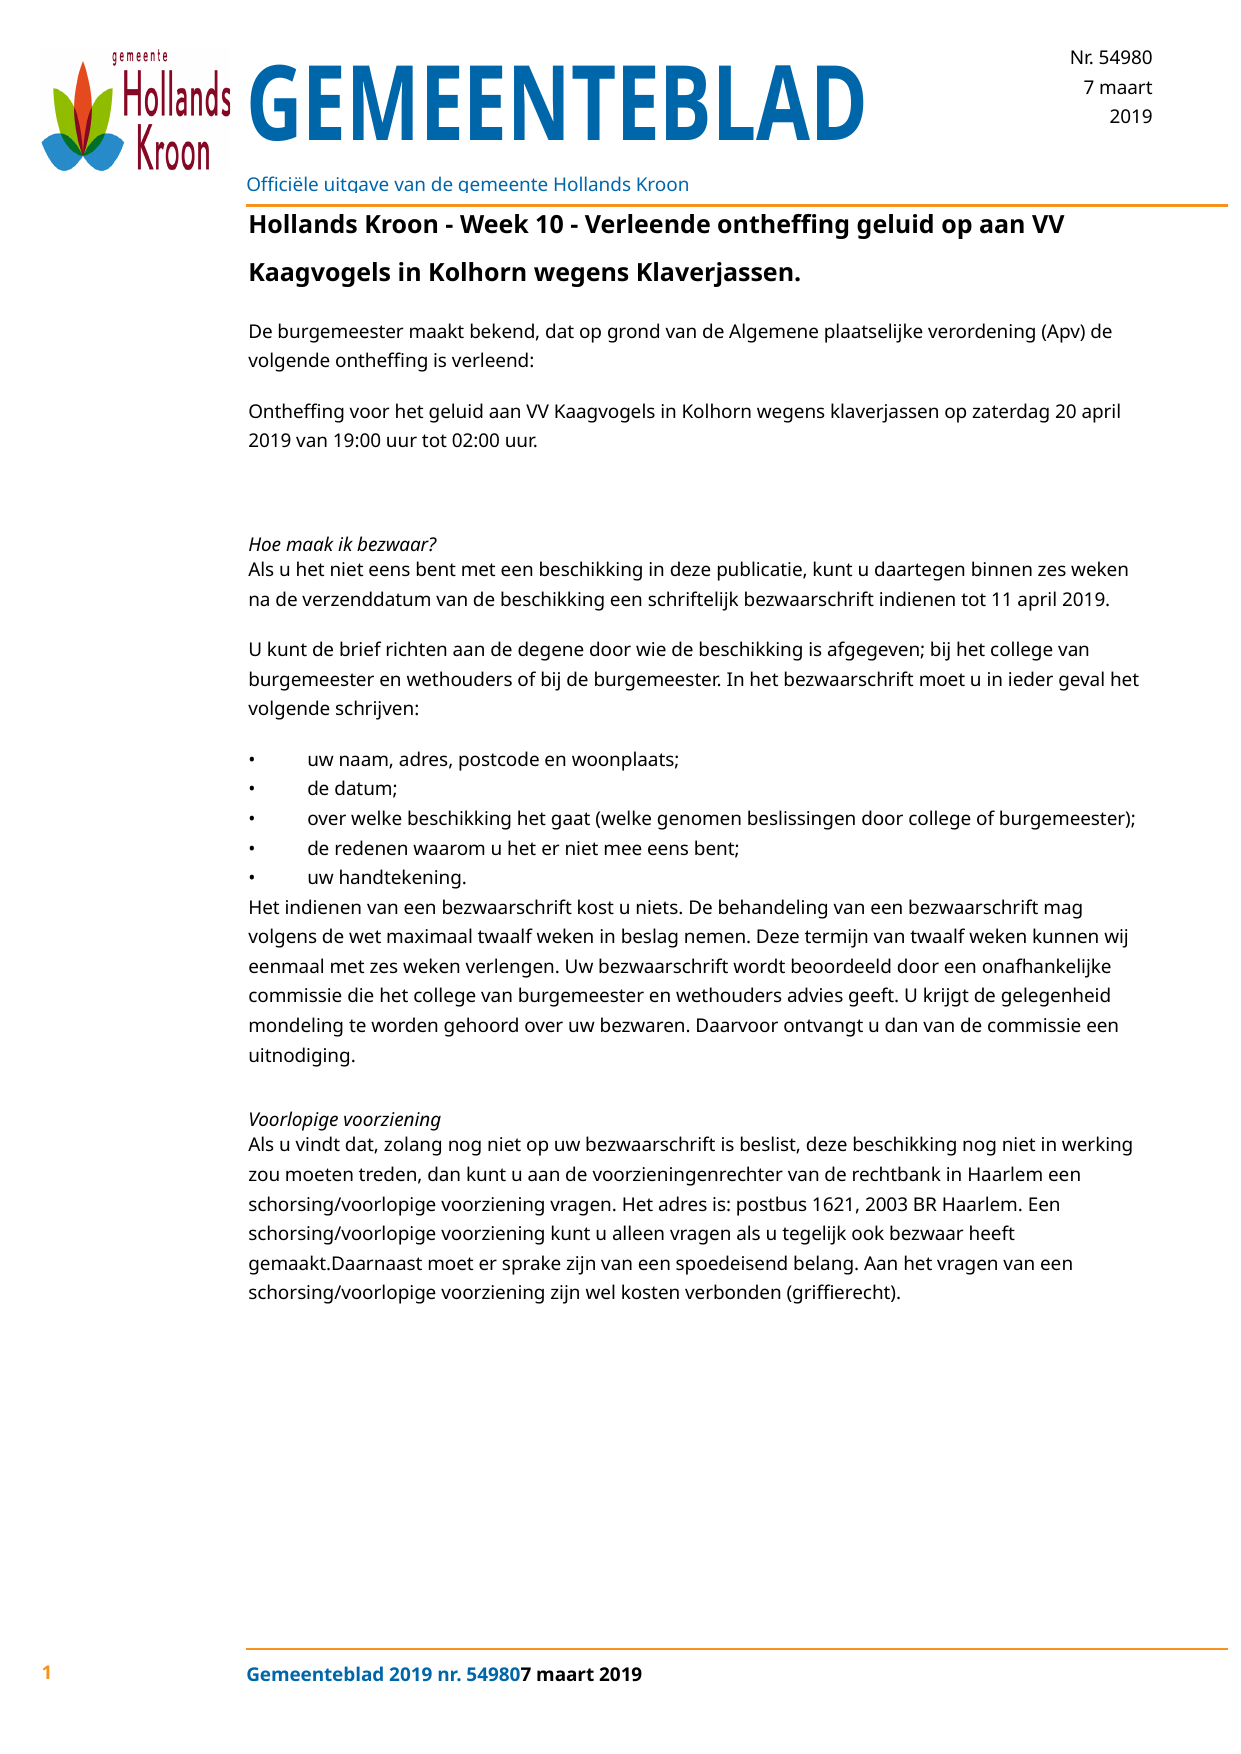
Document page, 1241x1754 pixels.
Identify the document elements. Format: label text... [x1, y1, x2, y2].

text Hoe maak ik bezwaar? [248, 531, 1152, 556]
text Het indienen van een bezwaarschrift kost u niets. De behandeling van een bezwaarschrift mag volgens de wet maximaal twaalf weken in beslag nemen. Deze termijn van twaalf weken kunnen wij eenmaal met zes weken verlengen. Uw bezwaarschrift wordt beoordeeld door een onafhankelijke commissie die het college van burgemeester en wethouders advies geeft. U krijgt de gelegenheid mondeling te worden gehoord over uw bezwaren. Daarvoor ontvangt u dan van de commissie een uitnodiging. [248, 894, 1152, 1068]
list uw handtekening. [248, 864, 1152, 890]
list uw naam, adres, postcode en woonplaats; [248, 746, 1152, 772]
list over welke beschikking het gaat (welke genomen beslissingen door college of burgemeester); [248, 805, 1152, 831]
text Hollands Kroon - Week 10 - Verleende ontheffing geluid op aan VV Kaagvogels in Kolhorn wegens Klaverjassen. [248, 207, 1152, 288]
text Ontheffing voor het geluid aan VV Kaagvogels in Kolhorn wegens klaverjassen op zaterdag 20 april 2019 van 19:00 uur tot 02:00 uur. [248, 398, 1152, 453]
list de datum; [248, 776, 1152, 801]
list de redenen waarom u het er niet mee eens bent; [248, 835, 1152, 861]
text De burgemeester maakt bekend, dat op grond van de Algemene plaatselijke verordening (Apv) de volgende ontheffing is verleend: [248, 318, 1152, 373]
text Als u vindt dat, zolang nog niet op uw bezwaarschrift is beslist, deze beschikking nog niet in werking zou moeten treden, dan kunt u aan de voorzieningenrechter van de rechtbank in Haarlem een schorsing/voorlopige voorziening vragen. Het adres is: postbus 1621, 2003 BR Haarlem. Een schorsing/voorlopige voorziening kunt u alleen vragen als u tegelijk ook bezwaar heeft gemaakt.Daarnaast moet er sprake zijn van een spoedeisend belang. Aan het vragen van een schorsing/voorlopige voorziening zijn wel kosten verbonden (griffierecht). [248, 1132, 1152, 1305]
text Voorlopige voorziening [248, 1106, 1152, 1132]
text Als u het niet eens bent met een beschikking in deze publicatie, kunt u daartegen binnen zes weken na de verzenddatum van de beschikking een schriftelijk bezwaarschrift indienen tot 11 april 2019. [248, 556, 1152, 612]
picture [41, 47, 231, 172]
text U kunt de brief richten aan de degene door wie de beschikking is afgegeven; bij het college van burgemeester en wethouders of bij de burgemeester. In het bezwaarschrift moet u in ieder geval het volgende schrijven: [248, 636, 1152, 721]
